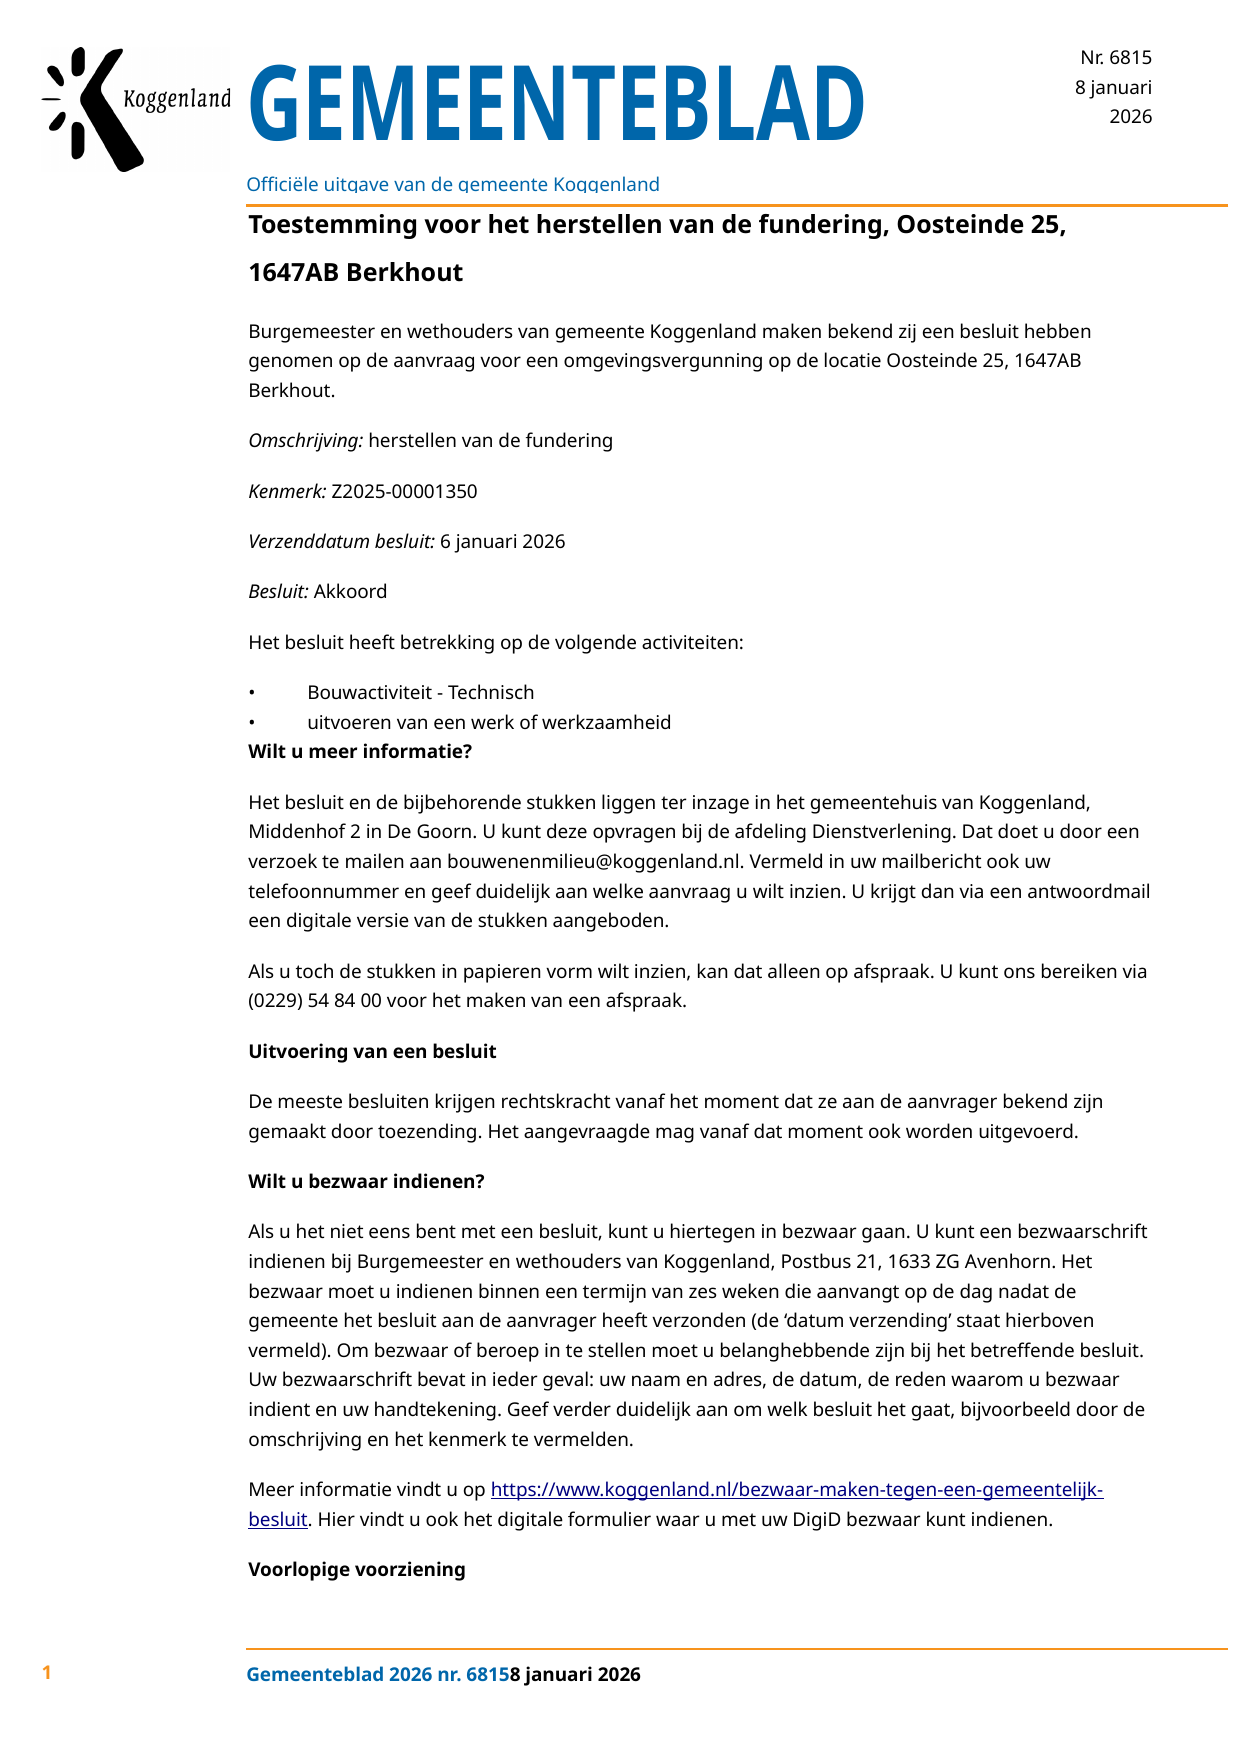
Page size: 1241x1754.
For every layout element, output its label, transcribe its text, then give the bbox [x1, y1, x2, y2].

text Het besluit en de bijbehorende stukken liggen ter inzage in het gemeentehuis van Koggenland, Middenhof 2 in De Goorn. U kunt deze opvragen bij de afdeling Dienstverlening. Dat doet u door een verzoek te mailen aan bouwenenmilieu@koggenland.nl. Vermeld in uw mailbericht ook uw telefoonnummer en geef duidelijk aan welke aanvraag u wilt inzien. U krijgt dan via een antwoordmail een digitale versie van de stukken aangeboden. [248, 789, 1152, 933]
text Omschrijving: herstellen van de fundering [248, 427, 1152, 453]
text Wilt u meer informatie? [248, 739, 1152, 764]
text Als u het niet eens bent met een besluit, kunt u hiertegen in bezwaar gaan. U kunt een bezwaarschrift indienen bij Burgemeester en wethouders van Koggenland, Postbus 21, 1633 ZG Avenhorn. Het bezwaar moet u indienen binnen een termijn van zes weken die aanvangt op de dag nadat de gemeente het besluit aan de aanvrager heeft verzonden (de ‘datum verzending’ staat hierboven vermeld). Om bezwaar of beroep in te stellen moet u belanghebbende zijn bij het betreffende besluit. Uw bezwaarschrift bevat in ieder geval: uw naam en adres, de datum, de reden waarom u bezwaar indient en uw handtekening. Geef verder duidelijk aan om welk besluit het gaat, bijvoorbeeld door de omschrijving en het kenmerk te vermelden. [248, 1219, 1152, 1452]
picture [41, 47, 231, 172]
text Burgemeester en wethouders van gemeente Koggenland maken bekend zij een besluit hebben genomen op de aanvraag voor een omgevingsvergunning op de locatie Oosteinde 25, 1647AB Berkhout. [248, 318, 1152, 403]
text Toestemming voor het herstellen van de fundering, Oosteinde 25, 1647AB Berkhout [248, 207, 1152, 288]
text Kenmerk: Z2025-00001350 [248, 478, 1152, 504]
text Wilt u bezwaar indienen? [248, 1168, 1152, 1194]
text Uitvoering van een besluit [248, 1038, 1152, 1064]
text De meeste besluiten krijgen rechtskracht vanaf het moment dat ze aan de aanvrager bekend zijn gemaakt door toezending. Het aangevraagde mag vanaf dat moment ook worden uitgevoerd. [248, 1088, 1152, 1144]
text Het besluit heeft betrekking op de volgende activiteiten: [248, 629, 1152, 655]
text Besluit: Akkoord [248, 579, 1152, 604]
list Bouwactiviteit - Technisch [248, 679, 1152, 705]
text Meer informatie vindt u op https://www.koggenland.nl/bezwaar-maken-tegen-een-gemeentelijk-besluit. Hier vindt u ook het digitale formulier waar u met uw DigiD bezwaar kunt indienen. [248, 1476, 1152, 1532]
text Voorlopige voorziening [248, 1556, 1152, 1582]
text Als u toch de stukken in papieren vorm wilt inzien, kan dat alleen op afspraak. U kunt ons bereiken via (0229) 54 84 00 voor het maken van een afspraak. [248, 958, 1152, 1013]
list uitvoeren van een werk of werkzaamheid [248, 709, 1152, 735]
text Verzenddatum besluit: 6 januari 2026 [248, 528, 1152, 554]
